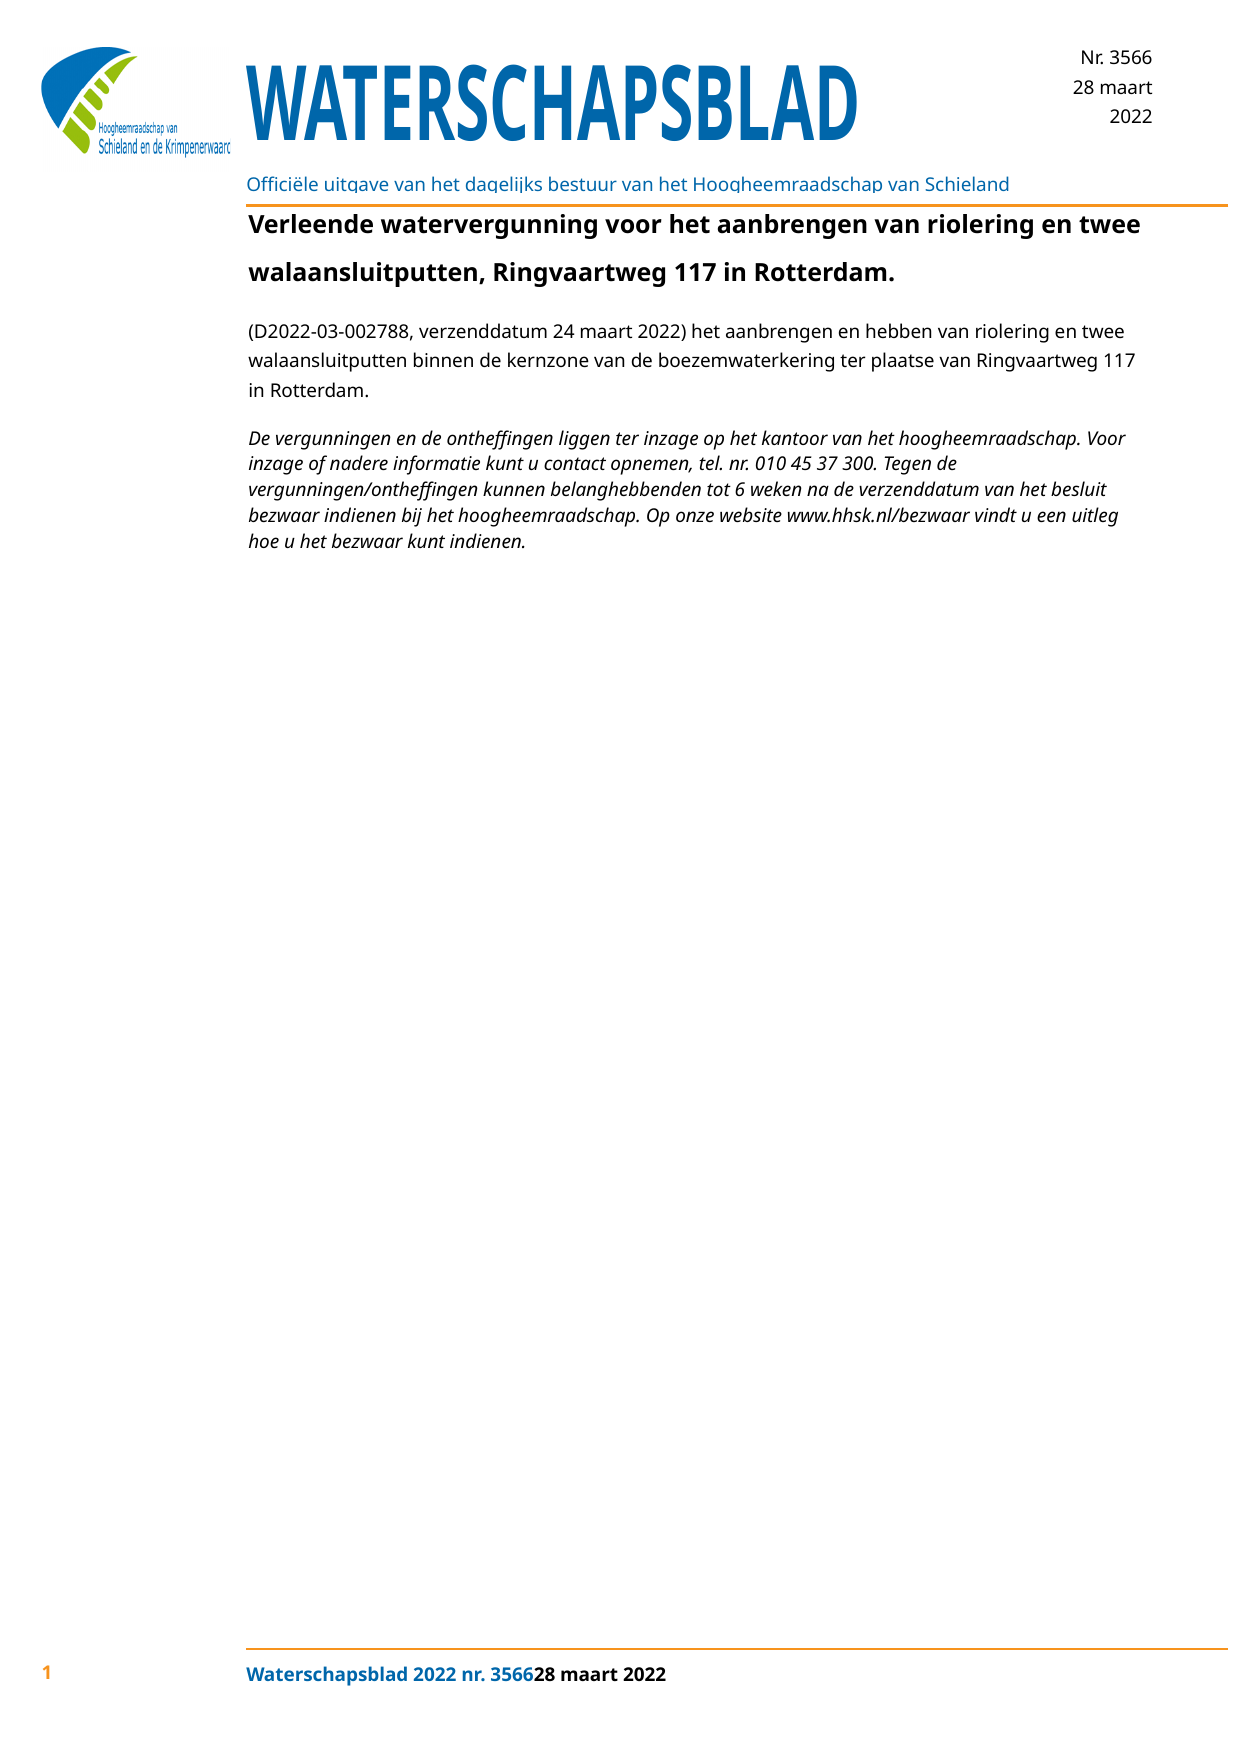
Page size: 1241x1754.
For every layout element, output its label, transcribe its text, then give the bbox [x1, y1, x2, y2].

text (D2022-03-002788, verzenddatum 24 maart 2022) het aanbrengen en hebben van riolering en twee walaansluitputten binnen de kernzone van de boezemwaterkering ter plaatse van Ringvaartweg 117 in Rotterdam. [248, 318, 1152, 403]
text De vergunningen en de ontheffingen liggen ter inzage op het kantoor van het hoogheemraadschap. Voor inzage of nadere informatie kunt u contact opnemen, tel. nr. 010 45 37 300. Tegen de vergunningen/ontheffingen kunnen belanghebbenden tot 6 weken na de verzenddatum van het besluit bezwaar indienen bij het hoogheemraadschap. Op onze website www.hhsk.nl/bezwaar vindt u een uitleg hoe u het bezwaar kunt indienen. [248, 425, 1152, 553]
picture [41, 47, 231, 172]
text Verleende watervergunning voor het aanbrengen van riolering en twee walaansluitputten, Ringvaartweg 117 in Rotterdam. [248, 207, 1152, 288]
